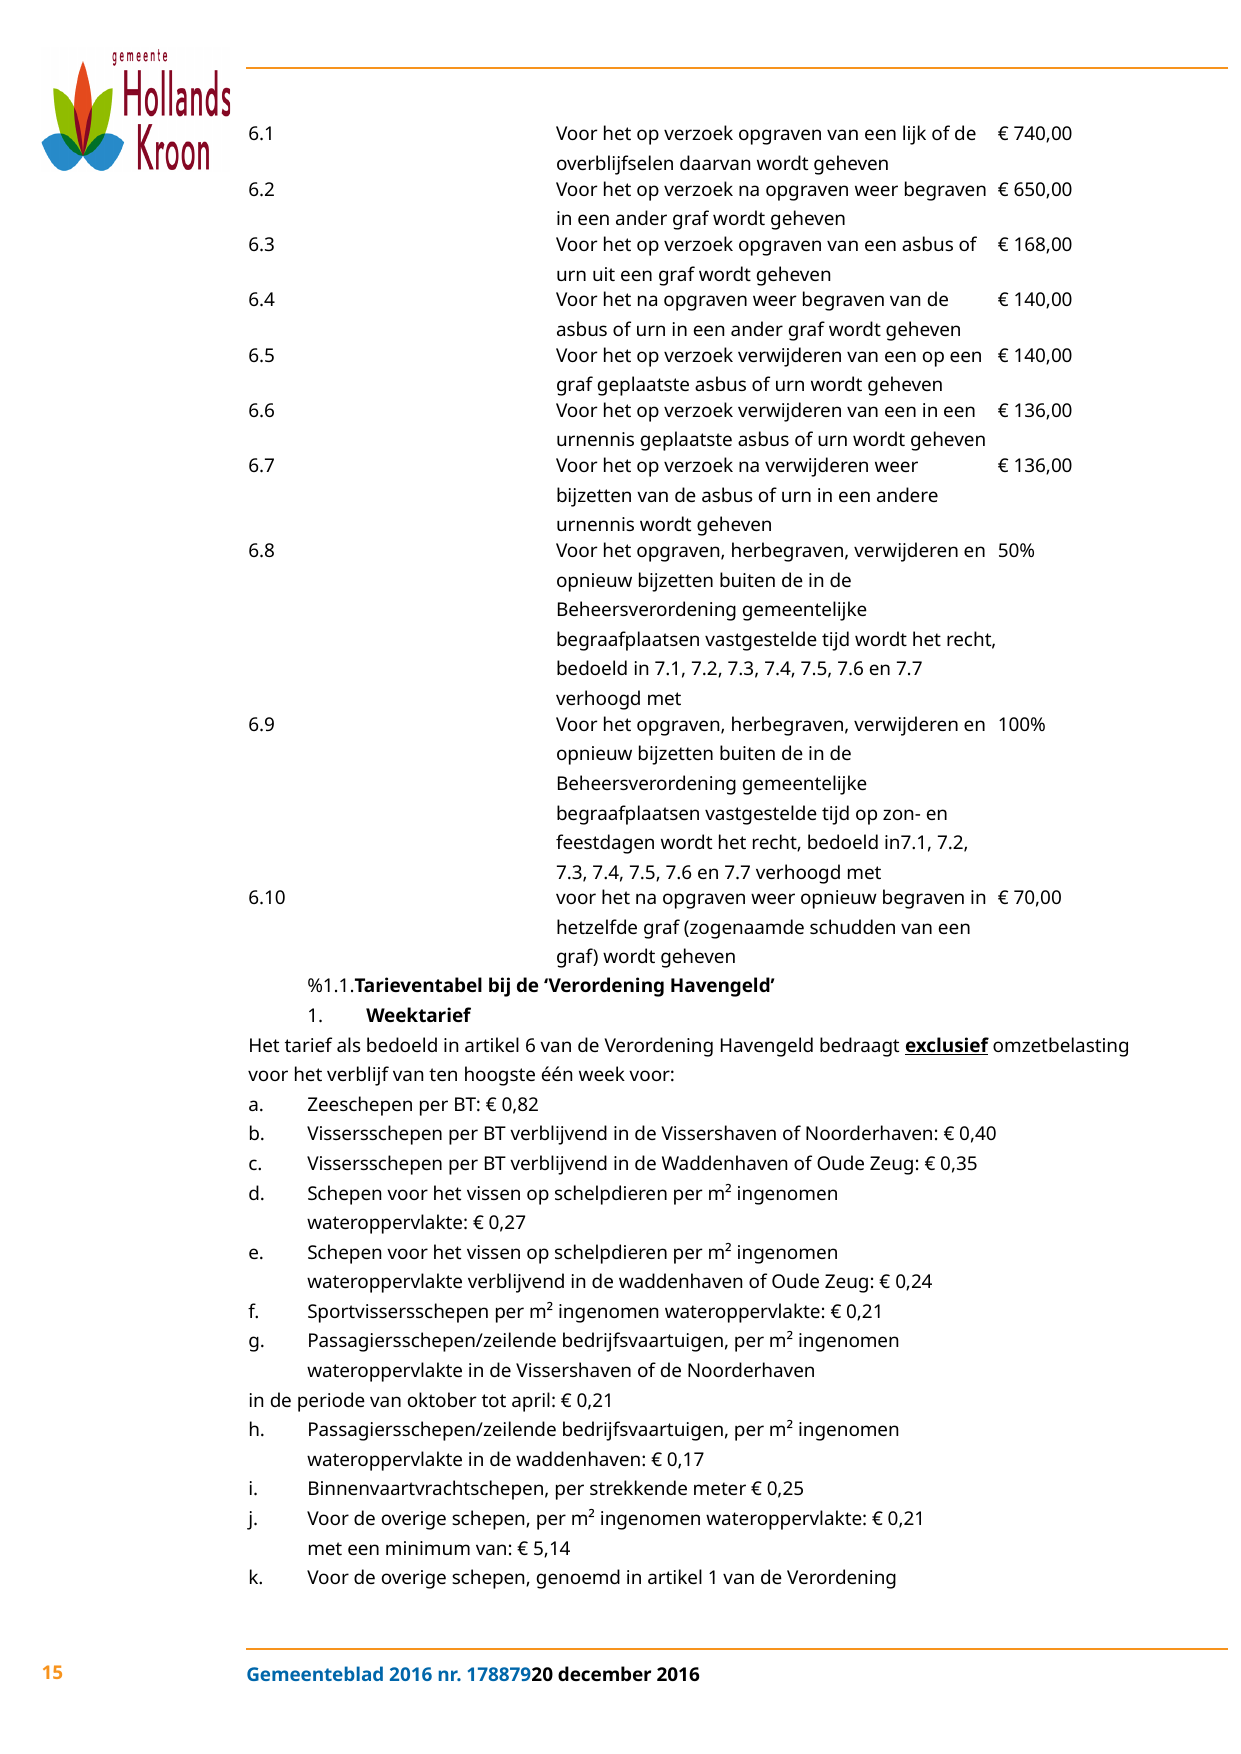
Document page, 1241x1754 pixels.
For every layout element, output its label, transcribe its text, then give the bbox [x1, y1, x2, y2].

table_cell € 740,00 [998, 121, 1152, 176]
table_cell € 650,00 [998, 176, 1152, 231]
list %1.1.Tarieventabel bij de ‘Verordening Havengeld’ [248, 973, 1152, 998]
table_cell Voor het op verzoek na verwijderen weer bijzetten van de asbus of urn in een andere urnennis wordt geheven [556, 453, 998, 537]
picture [41, 47, 231, 172]
table_cell 6.2 [248, 176, 556, 231]
table_cell Voor het op verzoek verwijderen van een in een urnennis geplaatste asbus of urn wordt geheven [556, 397, 998, 452]
table_cell voor het na opgraven weer opnieuw begraven in hetzelfde graf (zogenaamde schudden van een graf) wordt geheven [556, 885, 998, 969]
table_cell € 140,00 [998, 286, 1152, 342]
table_cell [556, 95, 998, 121]
list Schepen voor het vissen op schelpdieren per m² ingenomen [248, 1239, 1152, 1265]
table_cell 6.6 [248, 397, 556, 452]
list Schepen voor het vissen op schelpdieren per m² ingenomen [248, 1180, 1152, 1206]
table_cell 6.5 [248, 342, 556, 397]
table_cell 100% [998, 711, 1152, 884]
list Voor de overige schepen, genoemd in artikel 1 van de Verordening [248, 1564, 1152, 1590]
list Vissersschepen per BT verblijvend in de Waddenhaven of Oude Zeug: € 0,35 [248, 1150, 1152, 1176]
table_cell 6.4 [248, 286, 556, 342]
table_cell Voor het op verzoek opgraven van een asbus of urn uit een graf wordt geheven [556, 231, 998, 286]
table_cell Voor het opgraven, herbegraven, verwijderen en opnieuw bijzetten buiten de in de Beheersverordening gemeentelijke begraafplaatsen vastgestelde tijd wordt het recht, bedoeld in 7.1, 7.2, 7.3, 7.4, 7.5, 7.6 en 7.7 verhoogd met [556, 537, 998, 711]
table_cell € 136,00 [998, 453, 1152, 537]
list Weektarief [307, 1002, 1152, 1028]
table_cell Voor het op verzoek na opgraven weer begraven in een ander graf wordt geheven [556, 176, 998, 231]
table_cell € 70,00 [998, 885, 1152, 969]
text Het tarief als bedoeld in artikel 6 van de Verordening Havengeld bedraagt exclusief omzetbelasting voor het verblijf van ten hoogste één week voor: [248, 1032, 1152, 1087]
list wateroppervlakte in de Vissershaven of de Noorderhaven [248, 1357, 1152, 1383]
table_cell 6.7 [248, 453, 556, 537]
table_cell 6.3 [248, 231, 556, 286]
table_cell Voor het op verzoek verwijderen van een op een graf geplaatste asbus of urn wordt geheven [556, 342, 998, 397]
table_cell [998, 95, 1152, 121]
list wateroppervlakte verblijvend in de waddenhaven of Oude Zeug: € 0,24 [248, 1268, 1152, 1294]
table_cell 6.9 [248, 711, 556, 884]
table_cell € 168,00 [998, 231, 1152, 286]
table_cell 6.1 [248, 121, 556, 176]
list Voor de overige schepen, per m² ingenomen wateroppervlakte: € 0,21 [248, 1505, 1152, 1531]
table_cell Voor het op verzoek opgraven van een lijk of de overblijfselen daarvan wordt geheven [556, 121, 998, 176]
list met een minimum van: € 5,14 [248, 1535, 1152, 1561]
table_cell € 136,00 [998, 397, 1152, 452]
list wateroppervlakte: € 0,27 [248, 1209, 1152, 1235]
list Passagiersschepen/zeilende bedrijfsvaartuigen, per m² ingenomen [248, 1328, 1152, 1353]
text in de periode van oktober tot april: € 0,21 [248, 1387, 1152, 1413]
table_cell [248, 95, 556, 121]
list Binnenvaartvrachtschepen, per strekkende meter € 0,25 [248, 1476, 1152, 1501]
list Passagiersschepen/zeilende bedrijfsvaartuigen, per m² ingenomen [248, 1416, 1152, 1442]
table_cell Voor het na opgraven weer begraven van de asbus of urn in een ander graf wordt geheven [556, 286, 998, 342]
table_cell Voor het opgraven, herbegraven, verwijderen en opnieuw bijzetten buiten de in de Beheersverordening gemeentelijke begraafplaatsen vastgestelde tijd op zon- en feestdagen wordt het recht, bedoeld in7.1, 7.2, 7.3, 7.4, 7.5, 7.6 en 7.7 verhoogd met [556, 711, 998, 884]
table_cell 6.8 [248, 537, 556, 711]
list Vissersschepen per BT verblijvend in de Vissershaven of Noorderhaven: € 0,40 [248, 1121, 1152, 1146]
table_cell € 140,00 [998, 342, 1152, 397]
table_cell 50% [998, 537, 1152, 711]
list Sportvissersschepen per m² ingenomen wateroppervlakte: € 0,21 [248, 1298, 1152, 1324]
list Zeeschepen per BT: € 0,82 [248, 1091, 1152, 1117]
list wateroppervlakte in de waddenhaven: € 0,17 [248, 1446, 1152, 1472]
table_cell 6.10 [248, 885, 556, 969]
